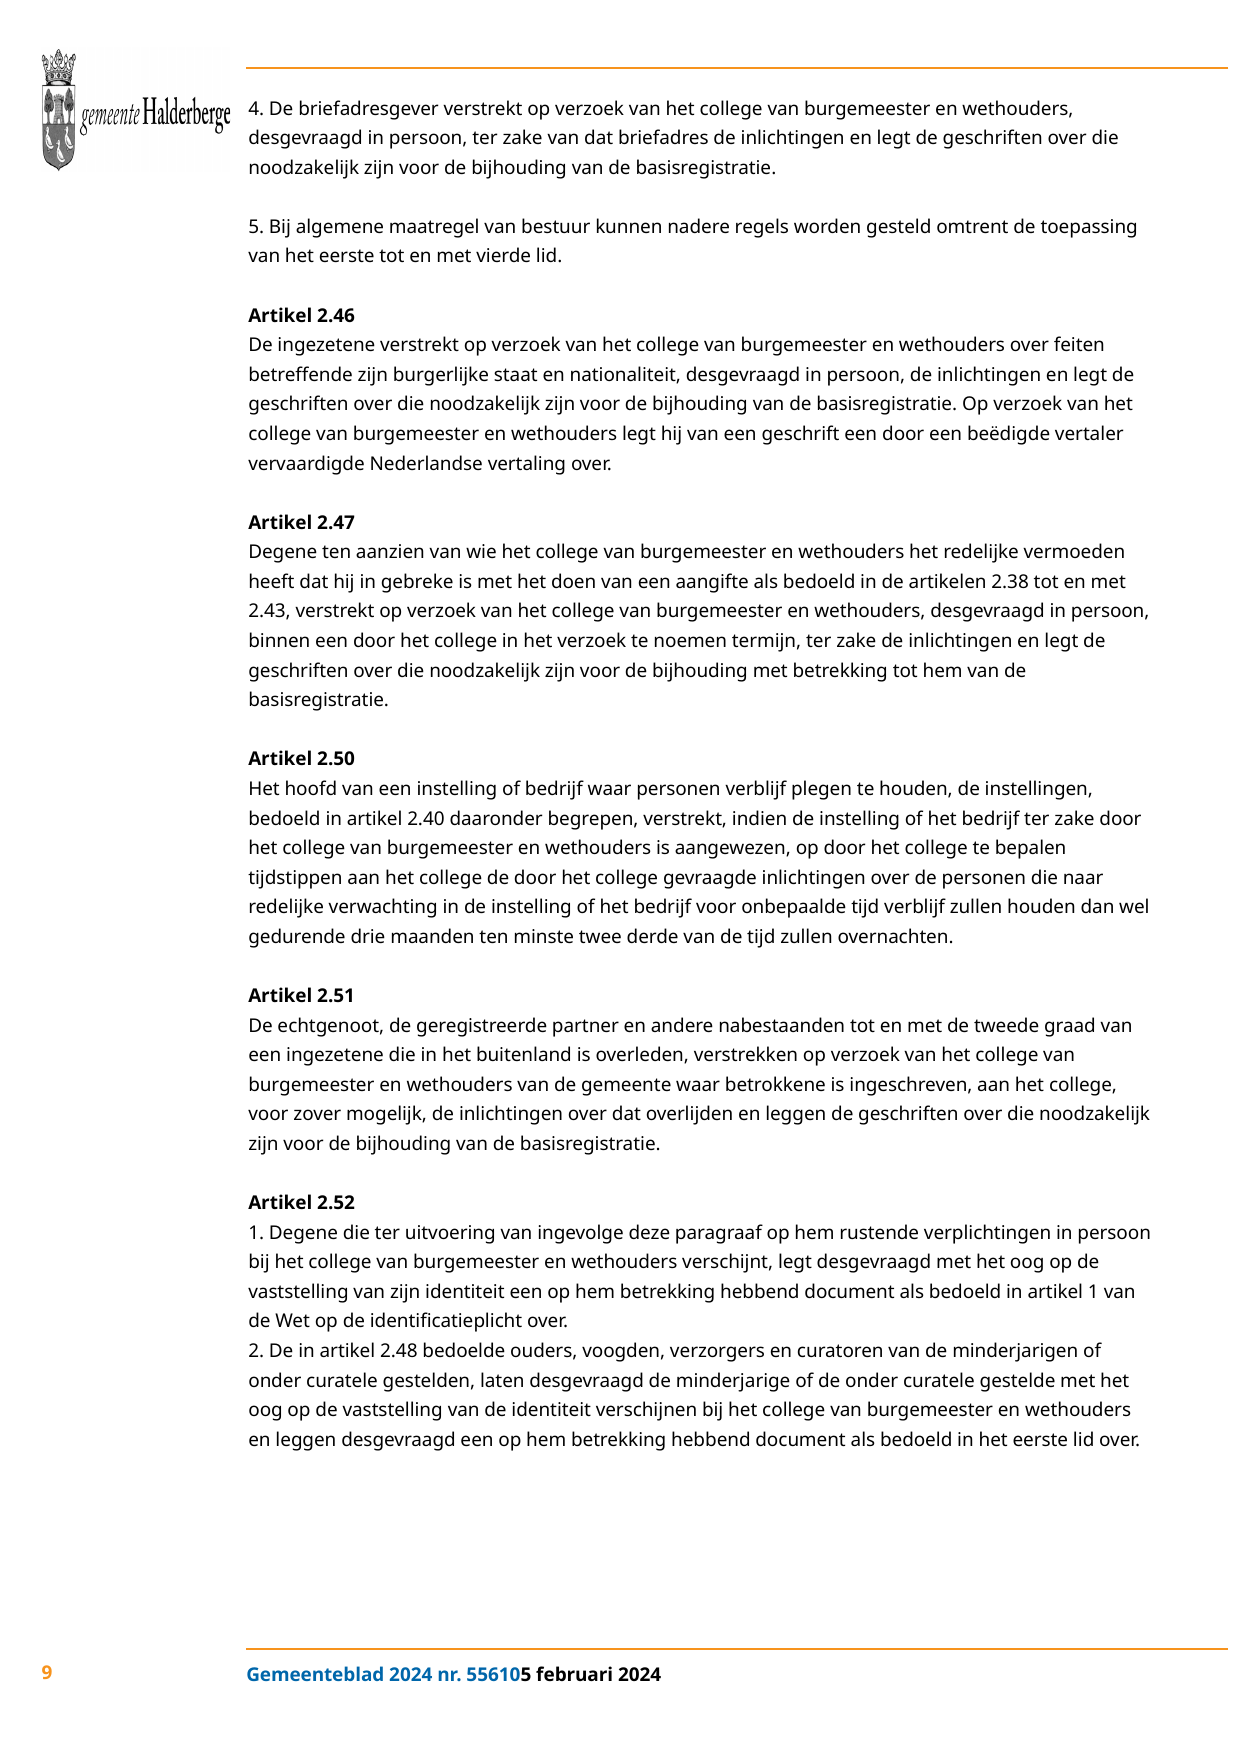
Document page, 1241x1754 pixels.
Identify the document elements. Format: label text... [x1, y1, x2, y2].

text Artikel 2.46 [248, 302, 1152, 328]
text 2. De in artikel 2.48 bedoelde ouders, voogden, verzorgers en curatoren van de minderjarigen of onder curatele gestelden, laten desgevraagd de minderjarige of de onder curatele gestelde met het oog op de vaststelling van de identiteit verschijnen bij het college van burgemeester en wethouders en leggen desgevraagd een op hem betrekking hebbend document als bedoeld in het eerste lid over. [248, 1337, 1152, 1452]
text De echtgenoot, de geregistreerde partner en andere nabestaanden tot en met de tweede graad van een ingezetene die in het buitenland is overleden, verstrekken op verzoek van het college van burgemeester en wethouders van de gemeente waar betrokkene is ingeschreven, aan het college, voor zover mogelijk, de inlichtingen over dat overlijden en leggen de geschriften over die noodzakelijk zijn voor de bijhouding van de basisregistratie. [248, 1012, 1152, 1156]
picture [41, 47, 231, 172]
text Artikel 2.51 [248, 982, 1152, 1008]
text De ingezetene verstrekt op verzoek van het college van burgemeester en wethouders over feiten betreffende zijn burgerlijke staat en nationaliteit, desgevraagd in persoon, de inlichtingen en legt de geschriften over die noodzakelijk zijn voor de bijhouding van de basisregistratie. Op verzoek van het college van burgemeester en wethouders legt hij van een geschrift een door een beëdigde vertaler vervaardigde Nederlandse vertaling over. [248, 331, 1152, 476]
text Artikel 2.50 [248, 746, 1152, 771]
text 1. Degene die ter uitvoering van ingevolge deze paragraaf op hem rustende verplichtingen in persoon bij het college van burgemeester en wethouders verschijnt, legt desgevraagd met het oog op de vaststelling van zijn identiteit een op hem betrekking hebbend document als bedoeld in artikel 1 van de Wet op de identificatieplicht over. [248, 1219, 1152, 1333]
text Degene ten aanzien van wie het college van burgemeester en wethouders het redelijke vermoeden heeft dat hij in gebreke is met het doen van een aangifte als bedoeld in de artikelen 2.38 tot en met 2.43, verstrekt op verzoek van het college van burgemeester en wethouders, desgevraagd in persoon, binnen een door het college in het verzoek te noemen termijn, ter zake de inlichtingen en legt de geschriften over die noodzakelijk zijn voor de bijhouding met betrekking tot hem van de basisregistratie. [248, 538, 1152, 712]
text Het hoofd van een instelling of bedrijf waar personen verblijf plegen te houden, de instellingen, bedoeld in artikel 2.40 daaronder begrepen, verstrekt, indien de instelling of het bedrijf ter zake door het college van burgemeester en wethouders is aangewezen, op door het college te bepalen tijdstippen aan het college de door het college gevraagde inlichtingen over de personen die naar redelijke verwachting in de instelling of het bedrijf voor onbepaalde tijd verblijf zullen houden dan wel gedurende drie maanden ten minste twee derde van de tijd zullen overnachten. [248, 775, 1152, 949]
text 4. De briefadresgever verstrekt op verzoek van het college van burgemeester en wethouders, desgevraagd in persoon, ter zake van dat briefadres de inlichtingen en legt de geschriften over die noodzakelijk zijn voor de bijhouding van de basisregistratie. [248, 95, 1152, 180]
text 5. Bij algemene maatregel van bestuur kunnen nadere regels worden gesteld omtrent de toepassing van het eerste tot en met vierde lid. [248, 213, 1152, 268]
text Artikel 2.52 [248, 1189, 1152, 1215]
text Artikel 2.47 [248, 509, 1152, 535]
